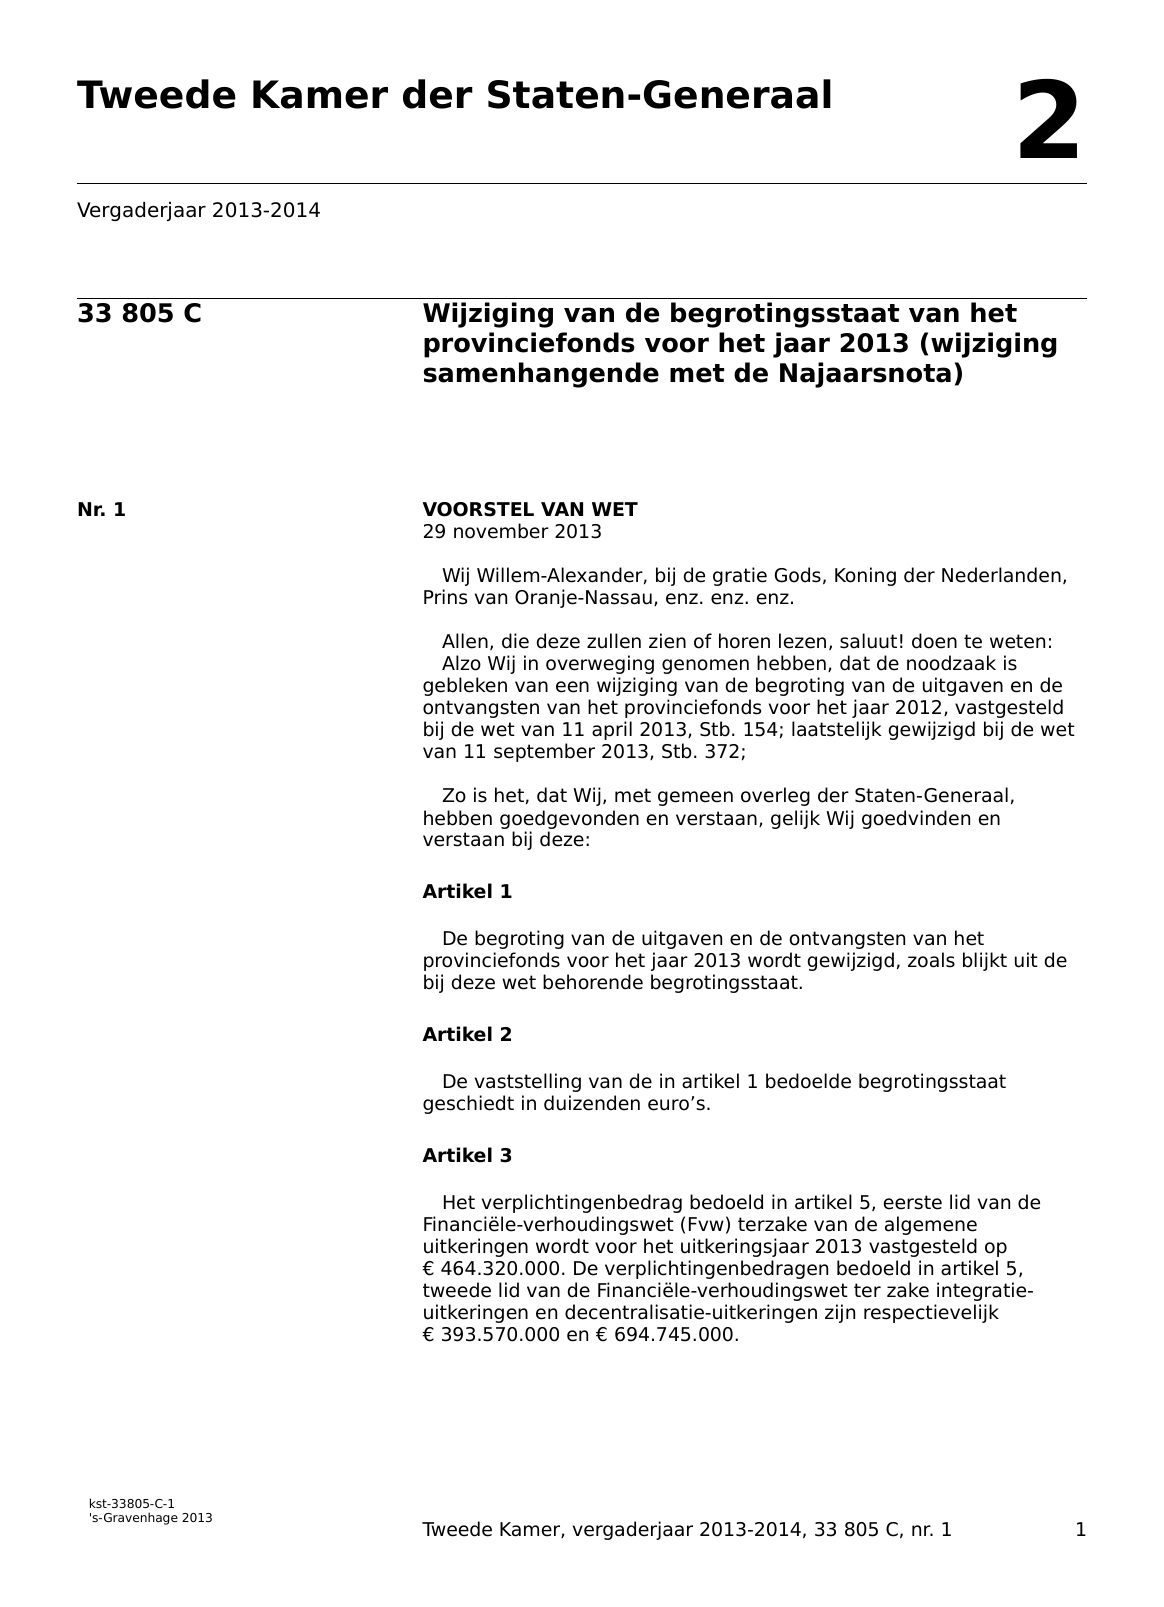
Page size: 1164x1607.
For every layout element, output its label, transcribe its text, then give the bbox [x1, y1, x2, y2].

subtitle Artikel 1 [422, 881, 1087, 903]
text kst-33805-C-1 [88, 1497, 323, 1511]
subtitle Artikel 3 [422, 1145, 1087, 1167]
table_header 2 [886, 59, 1087, 183]
text Het verplichtingenbedrag bedoeld in artikel 5, eerste lid van de Financiële-verhoudingswet (Fvw) terzake van de algemene uitkeringen wordt voor het uitkeringsjaar 2013 vastgesteld op € 464.320.000. De verplichtingenbedragen bedoeld in artikel 5, tweede lid van de Financiële-verhoudingswet ter zake integratie-uitkeringen en decentralisatie-uitkeringen zijn respectievelijk € 393.570.000 en € 694.745.000. [422, 1192, 1087, 1346]
table_cell Vergaderjaar 2013-2014 [77, 184, 1087, 298]
subtitle Nr. 1 VOORSTEL VAN WET [77, 499, 1087, 521]
text De begroting van de uitgaven en de ontvangsten van het provinciefonds voor het jaar 2013 wordt gewijzigd, zoals blijkt uit de bij deze wet behorende begrotingsstaat. [422, 928, 1087, 994]
text 29 november 2013 [422, 521, 1087, 543]
text Alzo Wij in overweging genomen hebben, dat de noodzaak is gebleken van een wijziging van de begroting van de uitgaven en de ontvangsten van het provinciefonds voor het jaar 2012, vastgesteld bij de wet van 11 april 2013, Stb. 154; laatstelijk gewijzigd bij de wet van 11 september 2013, Stb. 372; [422, 653, 1087, 763]
subtitle Artikel 2 [422, 1024, 1087, 1046]
text De vaststelling van de in artikel 1 bedoelde begrotingsstaat geschiedt in duizenden euro’s. [422, 1071, 1087, 1115]
table_header Tweede Kamer der Staten-Generaal [77, 59, 886, 183]
text Wij Willem-Alexander, bij de gratie Gods, Koning der Nederlanden, Prins van Oranje-Nassau, enz. enz. enz. [422, 565, 1087, 609]
text 's-Gravenhage 2013 [88, 1511, 323, 1525]
subtitle 33 805 C Wijziging van de begrotingsstaat van het provinciefonds voor het jaar 2013 (wijziging samenhangende met de Najaarsnota) [77, 299, 1087, 388]
text Zo is het, dat Wij, met gemeen overleg der Staten-Generaal, hebben goedgevonden en verstaan, gelijk Wij goedvinden en verstaan bij deze: [422, 785, 1087, 851]
text Allen, die deze zullen zien of horen lezen, saluut! doen te weten: [422, 631, 1087, 653]
